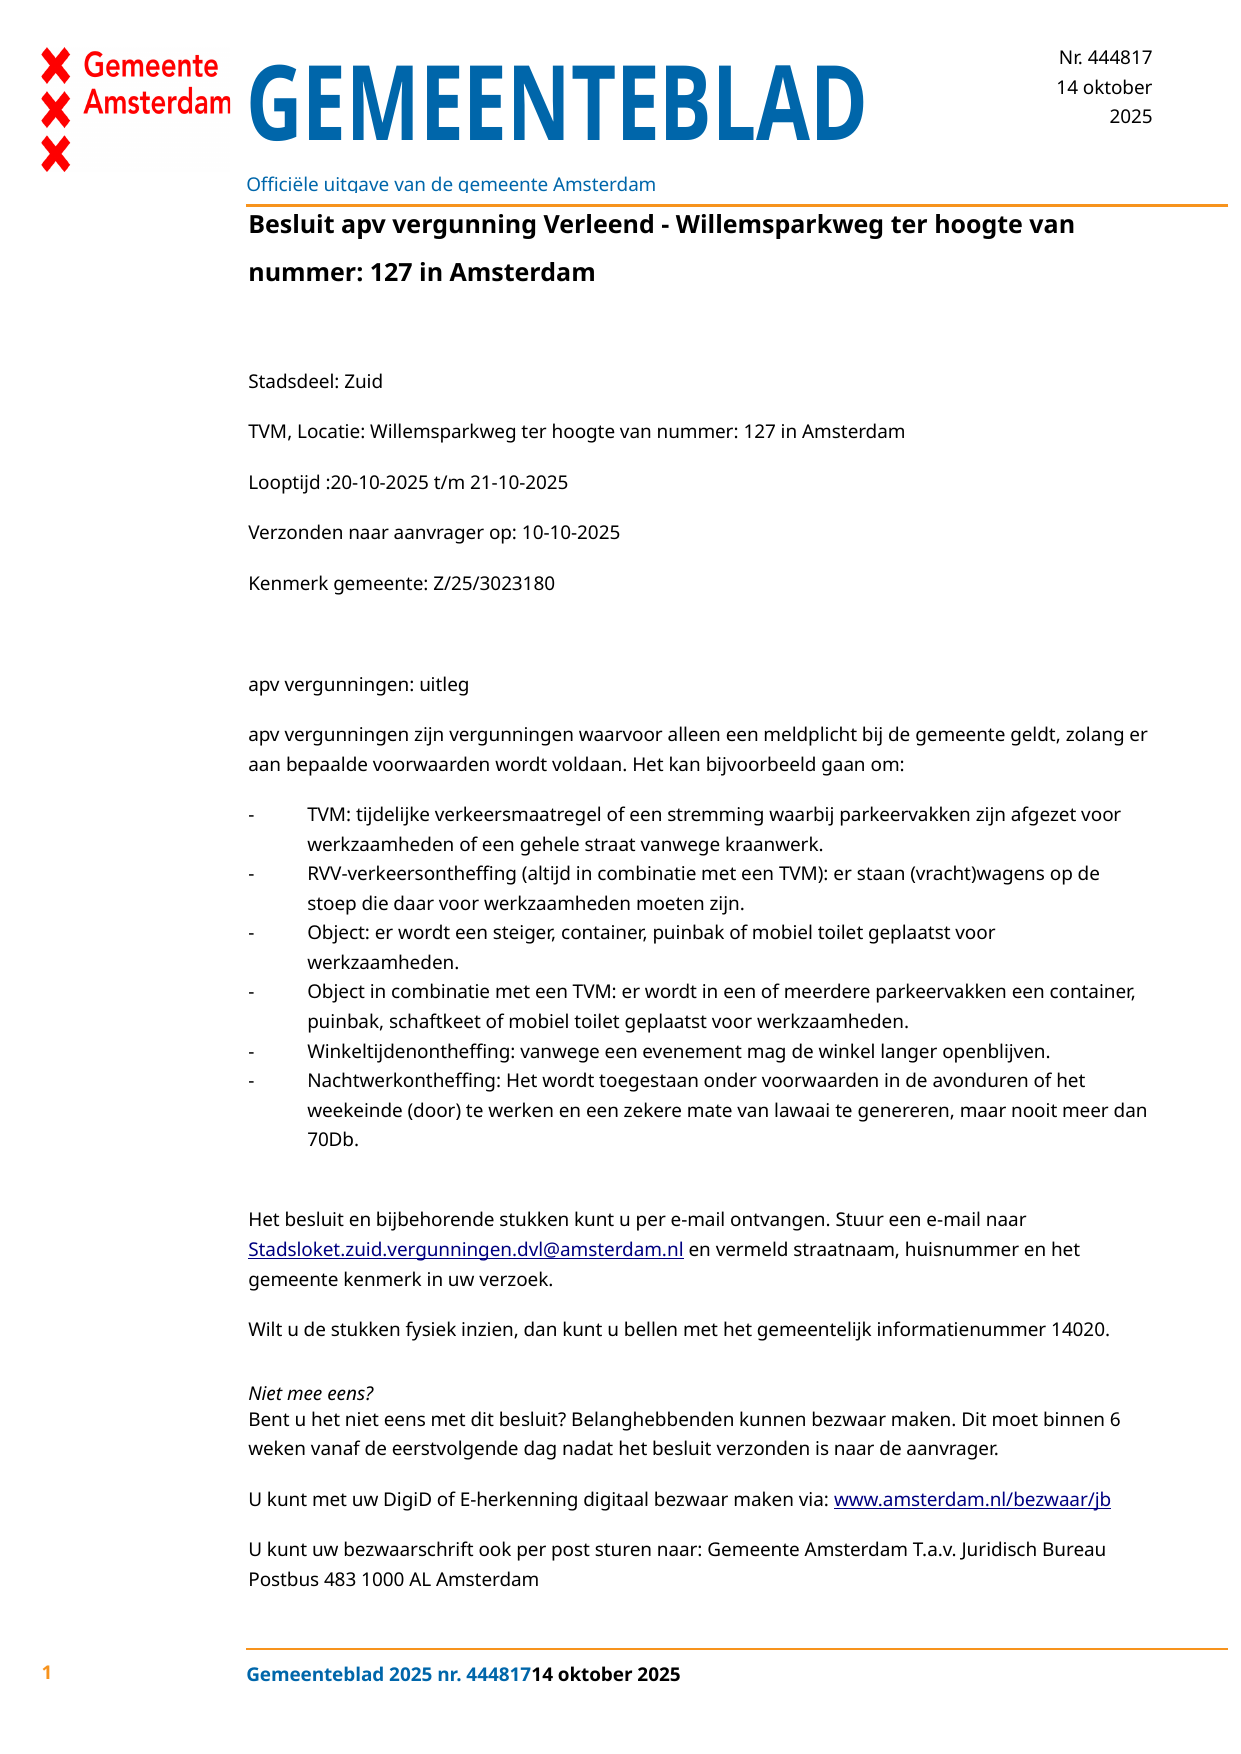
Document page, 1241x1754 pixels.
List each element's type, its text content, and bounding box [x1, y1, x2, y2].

text TVM, Locatie: Willemsparkweg ter hoogte van nummer: 127 in Amsterdam [248, 419, 1152, 444]
text Besluit apv vergunning Verleend - Willemsparkweg ter hoogte van nummer: 127 in Amsterdam [248, 207, 1152, 288]
text Wilt u de stukken fysiek inzien, dan kunt u bellen met het gemeentelijk informatienummer 14020. [248, 1316, 1152, 1342]
text Verzonden naar aanvrager op: 10-10-2025 [248, 519, 1152, 545]
text U kunt uw bezwaarschrift ook per post sturen naar: Gemeente Amsterdam T.a.v. Juridisch Bureau Postbus 483 1000 AL Amsterdam [248, 1536, 1152, 1592]
text Kenmerk gemeente: Z/25/3023180 [248, 570, 1152, 596]
list Nachtwerkontheffing: Het wordt toegestaan onder voorwaarden in de avonduren of het weekeinde (door) te werken en een zekere mate van lawaai te genereren, maar nooit meer dan 70Db. [248, 1067, 1152, 1152]
text Looptijd :20-10-2025 t/m 21-10-2025 [248, 469, 1152, 495]
text Niet mee eens? [248, 1380, 1152, 1406]
list Object in combinatie met een TVM: er wordt in een of meerdere parkeervakken een container, puinbak, schaftkeet of mobiel toilet geplaatst voor werkzaamheden. [248, 979, 1152, 1034]
text Het besluit en bijbehorende stukken kunt u per e-mail ontvangen. Stuur een e-mail naar Stadsloket.zuid.vergunningen.dvl@amsterdam.nl en vermeld straatnaam, huisnummer en het gemeente kenmerk in uw verzoek. [248, 1207, 1152, 1292]
list Winkeltijdenontheffing: vanwege een evenement mag de winkel langer openblijven. [248, 1038, 1152, 1064]
text apv vergunningen zijn vergunningen waarvoor alleen een meldplicht bij de gemeente geldt, zolang er aan bepaalde voorwaarden wordt voldaan. Het kan bijvoorbeeld gaan om: [248, 721, 1152, 777]
picture [41, 47, 231, 172]
list Object: er wordt een steiger, container, puinbak of mobiel toilet geplaatst voor werkzaamheden. [248, 919, 1152, 975]
list TVM: tijdelijke verkeersmaatregel of een stremming waarbij parkeervakken zijn afgezet voor werkzaamheden of een gehele straat vanwege kraanwerk. [248, 801, 1152, 857]
text Stadsdeel: Zuid [248, 368, 1152, 394]
text Bent u het niet eens met dit besluit? Belanghebbenden kunnen bezwaar maken. Dit moet binnen 6 weken vanaf de eerstvolgende dag nadat het besluit verzonden is naar de aanvrager. [248, 1406, 1152, 1461]
text apv vergunningen: uitleg [248, 671, 1152, 697]
text U kunt met uw DigiD of E-herkenning digitaal bezwaar maken via: www.amsterdam.nl/bezwaar/jb [248, 1486, 1152, 1512]
list RVV-verkeersontheffing (altijd in combinatie met een TVM): er staan (vracht)wagens op de stoep die daar voor werkzaamheden moeten zijn. [248, 860, 1152, 916]
